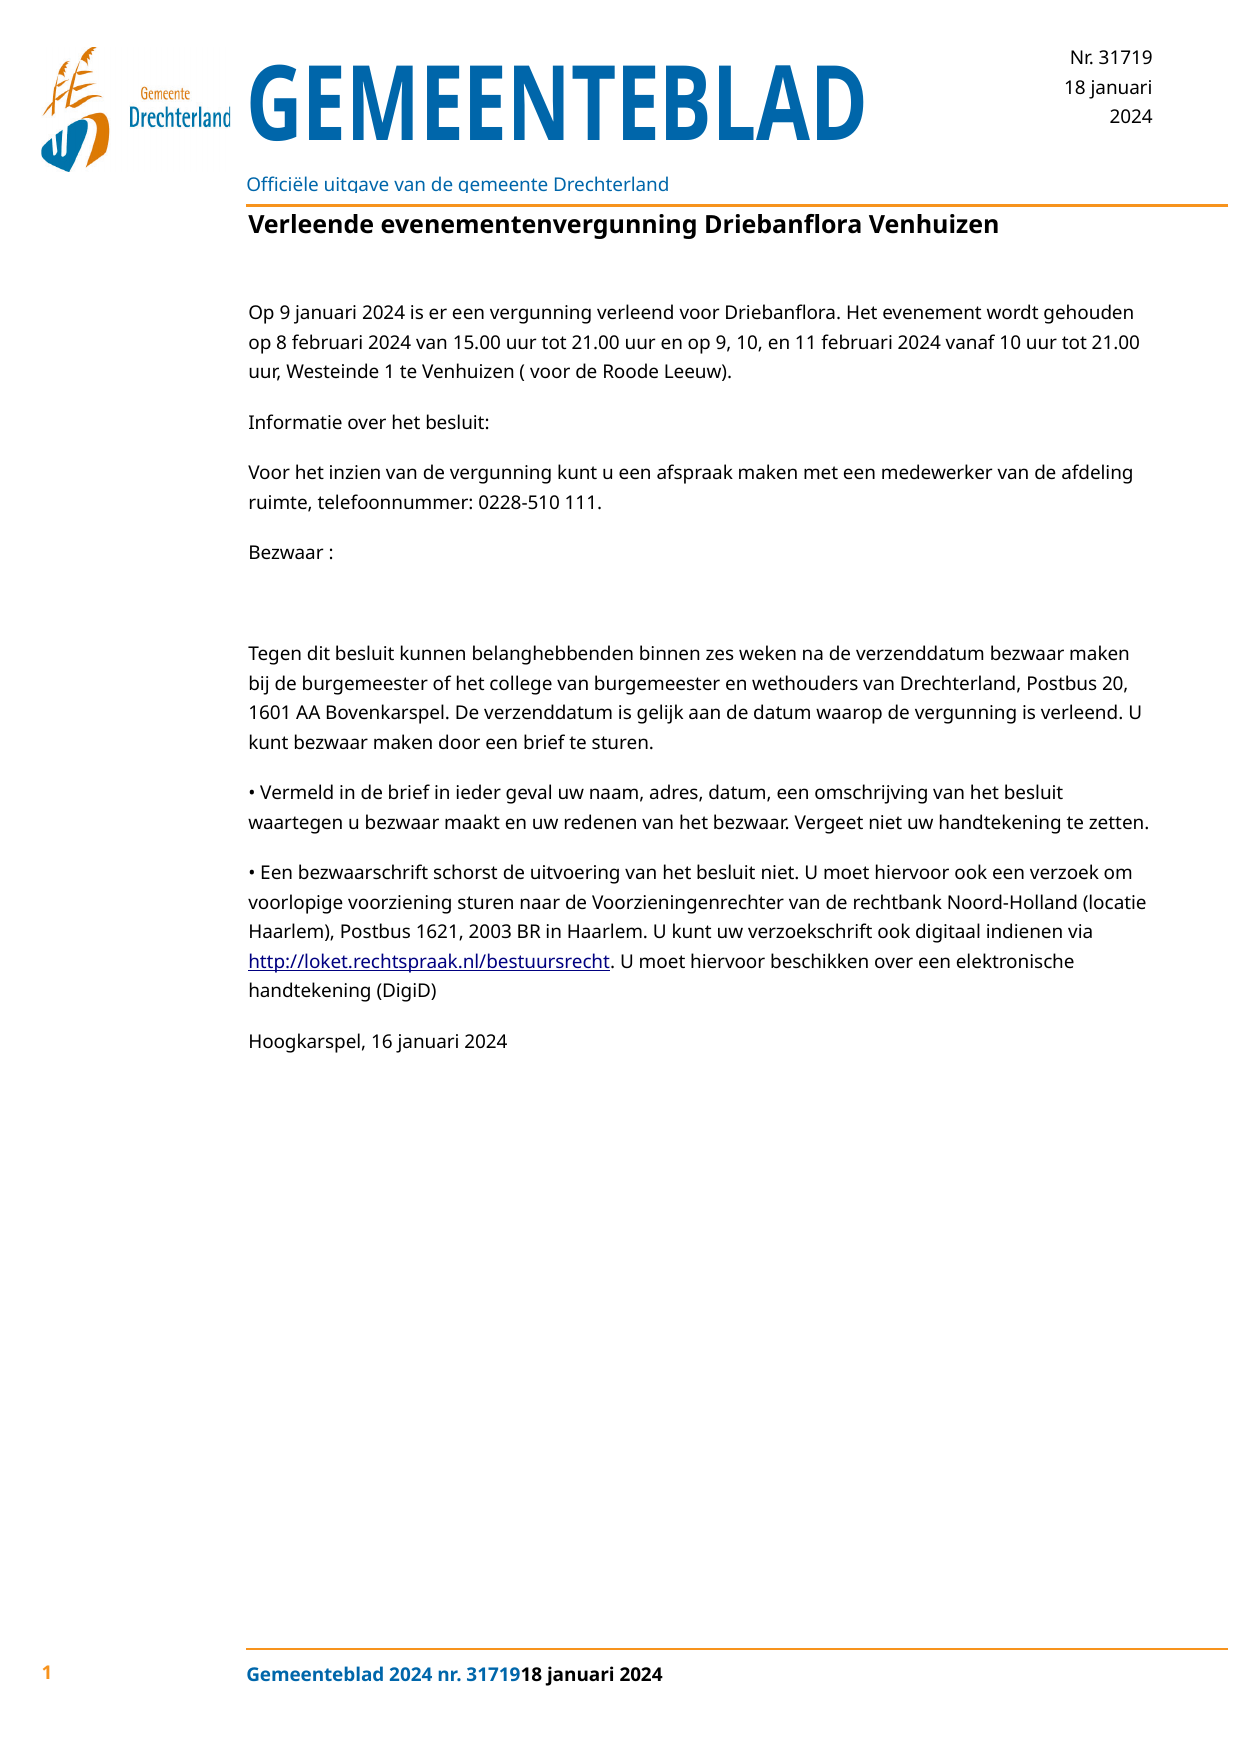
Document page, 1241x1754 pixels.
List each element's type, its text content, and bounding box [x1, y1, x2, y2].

text • Vermeld in de brief in ieder geval uw naam, adres, datum, een omschrijving van het besluit waartegen u bezwaar maakt en uw redenen van het bezwaar. Vergeet niet uw handtekening te zetten. [248, 779, 1152, 835]
table_header [248, 270, 549, 296]
text Voor het inzien van de vergunning kunt u een afspraak maken met een medewerker van de afdeling ruimte, telefoonnummer: 0228-510 111. [248, 459, 1152, 515]
picture [41, 47, 231, 172]
table_header [850, 270, 1152, 296]
text Informatie over het besluit: [248, 409, 1152, 435]
text • Een bezwaarschrift schorst de uitvoering van het besluit niet. U moet hiervoor ook een verzoek om voorlopige voorziening sturen naar de Voorzieningenrechter van de rechtbank Noord-Holland (locatie Haarlem), Postbus 1621, 2003 BR in Haarlem. U kunt uw verzoekschrift ook digitaal indienen via http://loket.rechtspraak.nl/bestuursrecht. U moet hiervoor beschikken over een elektronische handtekening (DigiD) [248, 859, 1152, 1003]
table_header [549, 270, 850, 296]
text Tegen dit besluit kunnen belanghebbenden binnen zes weken na de verzenddatum bezwaar maken bij de burgemeester of het college van burgemeester en wethouders van Drechterland, Postbus 20, 1601 AA Bovenkarspel. De verzenddatum is gelijk aan de datum waarop de vergunning is verleend. U kunt bezwaar maken door een brief te sturen. [248, 640, 1152, 755]
text Op 9 januari 2024 is er een vergunning verleend voor Driebanflora. Het evenement wordt gehouden op 8 februari 2024 van 15.00 uur tot 21.00 uur en op 9, 10, en 11 februari 2024 vanaf 10 uur tot 21.00 uur, Westeinde 1 te Venhuizen ( voor de Roode Leeuw). [248, 299, 1152, 384]
picture [226, 115, 231, 124]
text Bezwaar : [248, 539, 1152, 565]
text Hoogkarspel, 16 januari 2024 [248, 1028, 1152, 1054]
text Verleende evenementenvergunning Driebanflora Venhuizen [248, 207, 1152, 241]
picture [41, 158, 64, 172]
